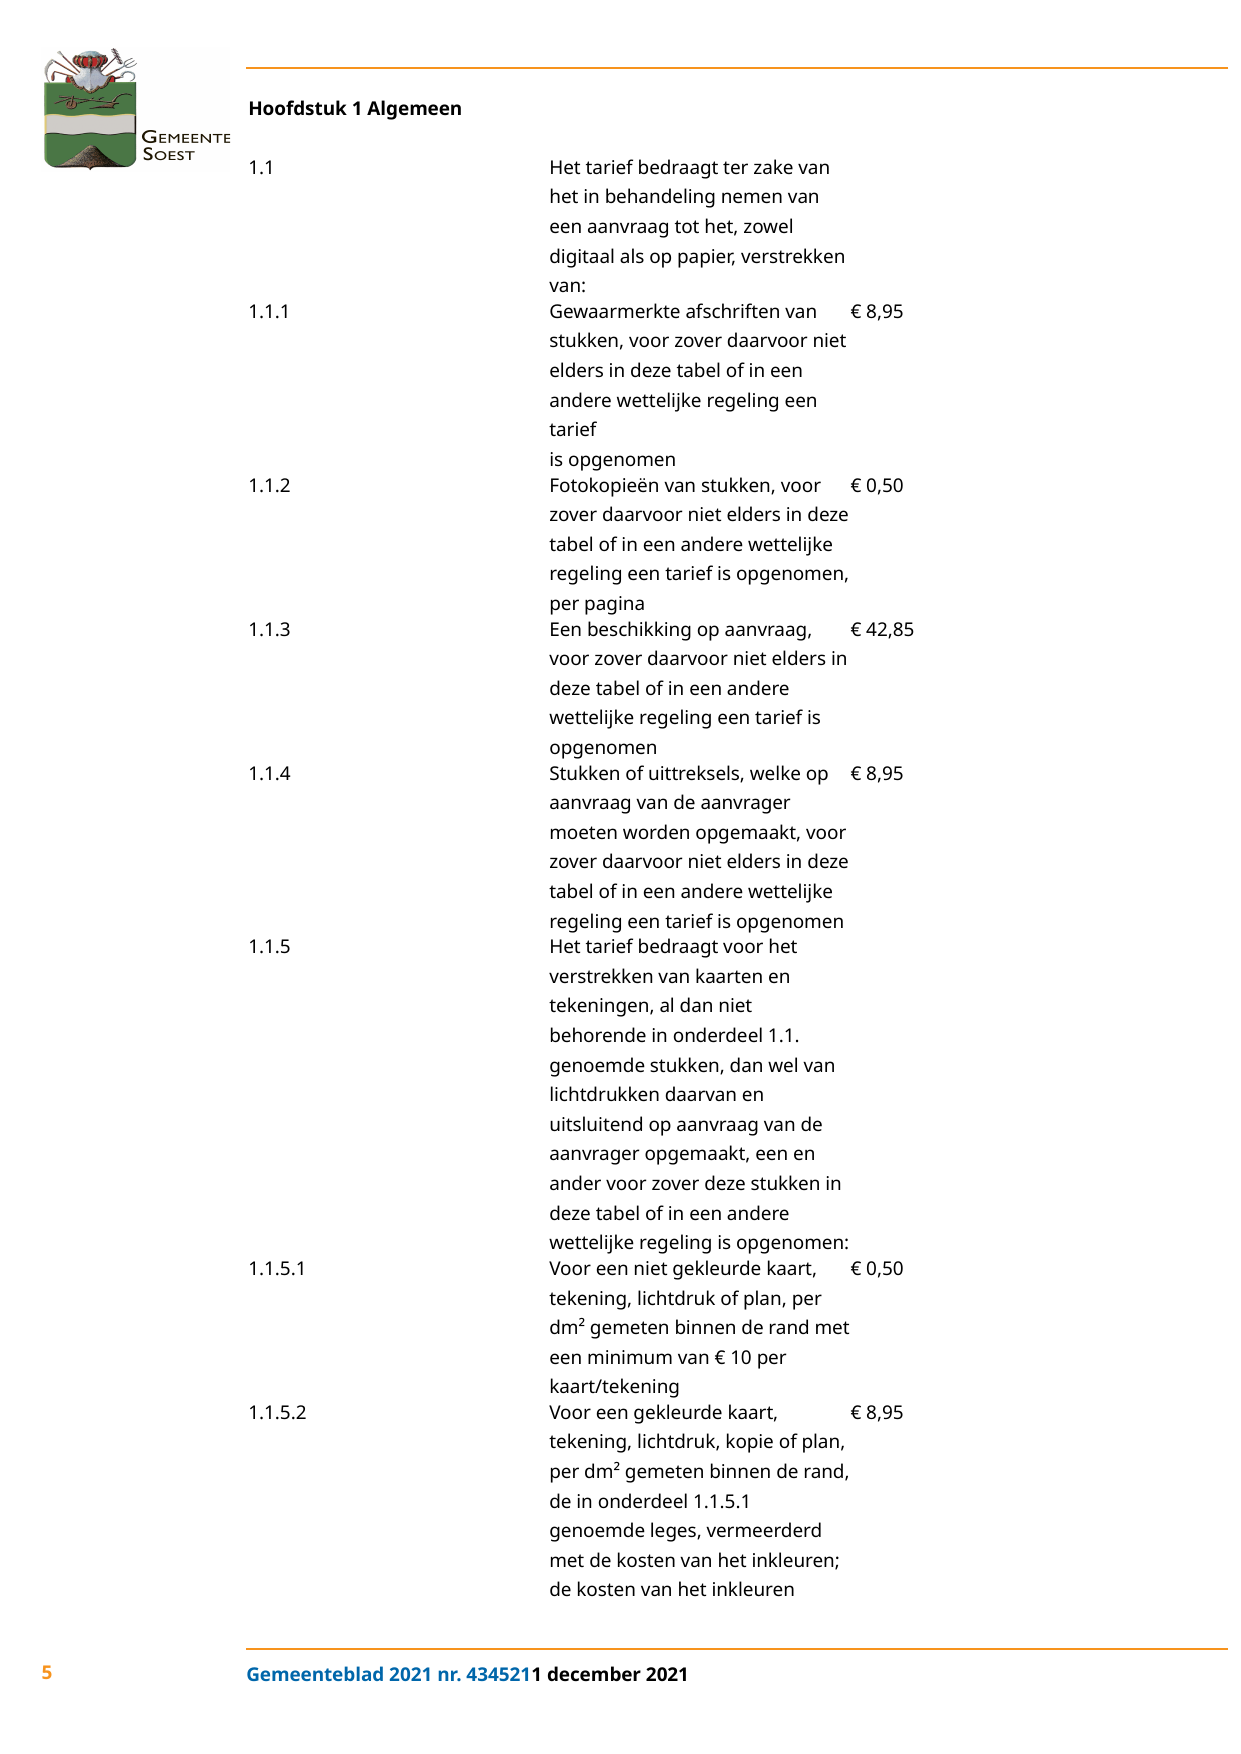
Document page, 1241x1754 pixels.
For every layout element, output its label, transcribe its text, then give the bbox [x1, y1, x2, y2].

table_cell € 8,95 [850, 298, 1152, 472]
table_cell € 42,85 [850, 616, 1152, 760]
table_cell Voor een niet gekleurde kaart, tekening, lichtdruk of plan, per dm² gemeten binnen de rand met een minimum van € 10 per kaart/tekening [549, 1255, 850, 1399]
table_cell 1.1.1 [248, 298, 549, 472]
text Hoofdstuk 1 Algemeen [248, 95, 1152, 121]
table_cell Een beschikking op aanvraag, voor zover daarvoor niet elders in deze tabel of in een andere wettelijke regeling een tarief is opgenomen [549, 616, 850, 760]
table_header [850, 154, 1152, 298]
table_cell 1.1.5.1 [248, 1255, 549, 1399]
table_header Het tarief bedraagt ter zake van het in behandeling nemen van een aanvraag tot het, zowel digitaal als op papier, verstrekken van: [549, 154, 850, 298]
table_cell € 0,50 [850, 472, 1152, 616]
table_cell 1.1.2 [248, 472, 549, 616]
table_cell 1.1.5 [248, 934, 549, 1255]
table_cell Het tarief bedraagt voor het verstrekken van kaarten en tekeningen, al dan niet behorende in onderdeel 1.1. genoemde stukken, dan wel van lichtdrukken daarvan en uitsluitend op aanvraag van de aanvrager opgemaakt, een en ander voor zover deze stukken in deze tabel of in een andere wettelijke regeling is opgenomen: [549, 934, 850, 1255]
table_cell € 8,95 [850, 1399, 1152, 1602]
table_cell € 8,95 [850, 760, 1152, 933]
table_cell 1.1.3 [248, 616, 549, 760]
table_cell € 0,50 [850, 1255, 1152, 1399]
table_cell Stukken of uittreksels, welke op aanvraag van de aanvrager moeten worden opgemaakt, voor zover daarvoor niet elders in deze tabel of in een andere wettelijke regeling een tarief is opgenomen [549, 760, 850, 933]
table_header 1.1 [248, 154, 549, 298]
table_cell Gewaarmerkte afschriften van stukken, voor zover daarvoor niet elders in deze tabel of in een andere wettelijke regeling een tarief is opgenomen [549, 298, 850, 472]
picture [41, 47, 231, 172]
table_cell Voor een gekleurde kaart, tekening, lichtdruk, kopie of plan, per dm² gemeten binnen de rand, de in onderdeel 1.1.5.1 genoemde leges, vermeerderd met de kosten van het inkleuren; de kosten van het inkleuren [549, 1399, 850, 1602]
table_cell [850, 934, 1152, 1255]
table_cell 1.1.4 [248, 760, 549, 933]
table_cell 1.1.5.2 [248, 1399, 549, 1602]
table_cell Fotokopieën van stukken, voor zover daarvoor niet elders in deze tabel of in een andere wettelijke regeling een tarief is opgenomen, per pagina [549, 472, 850, 616]
